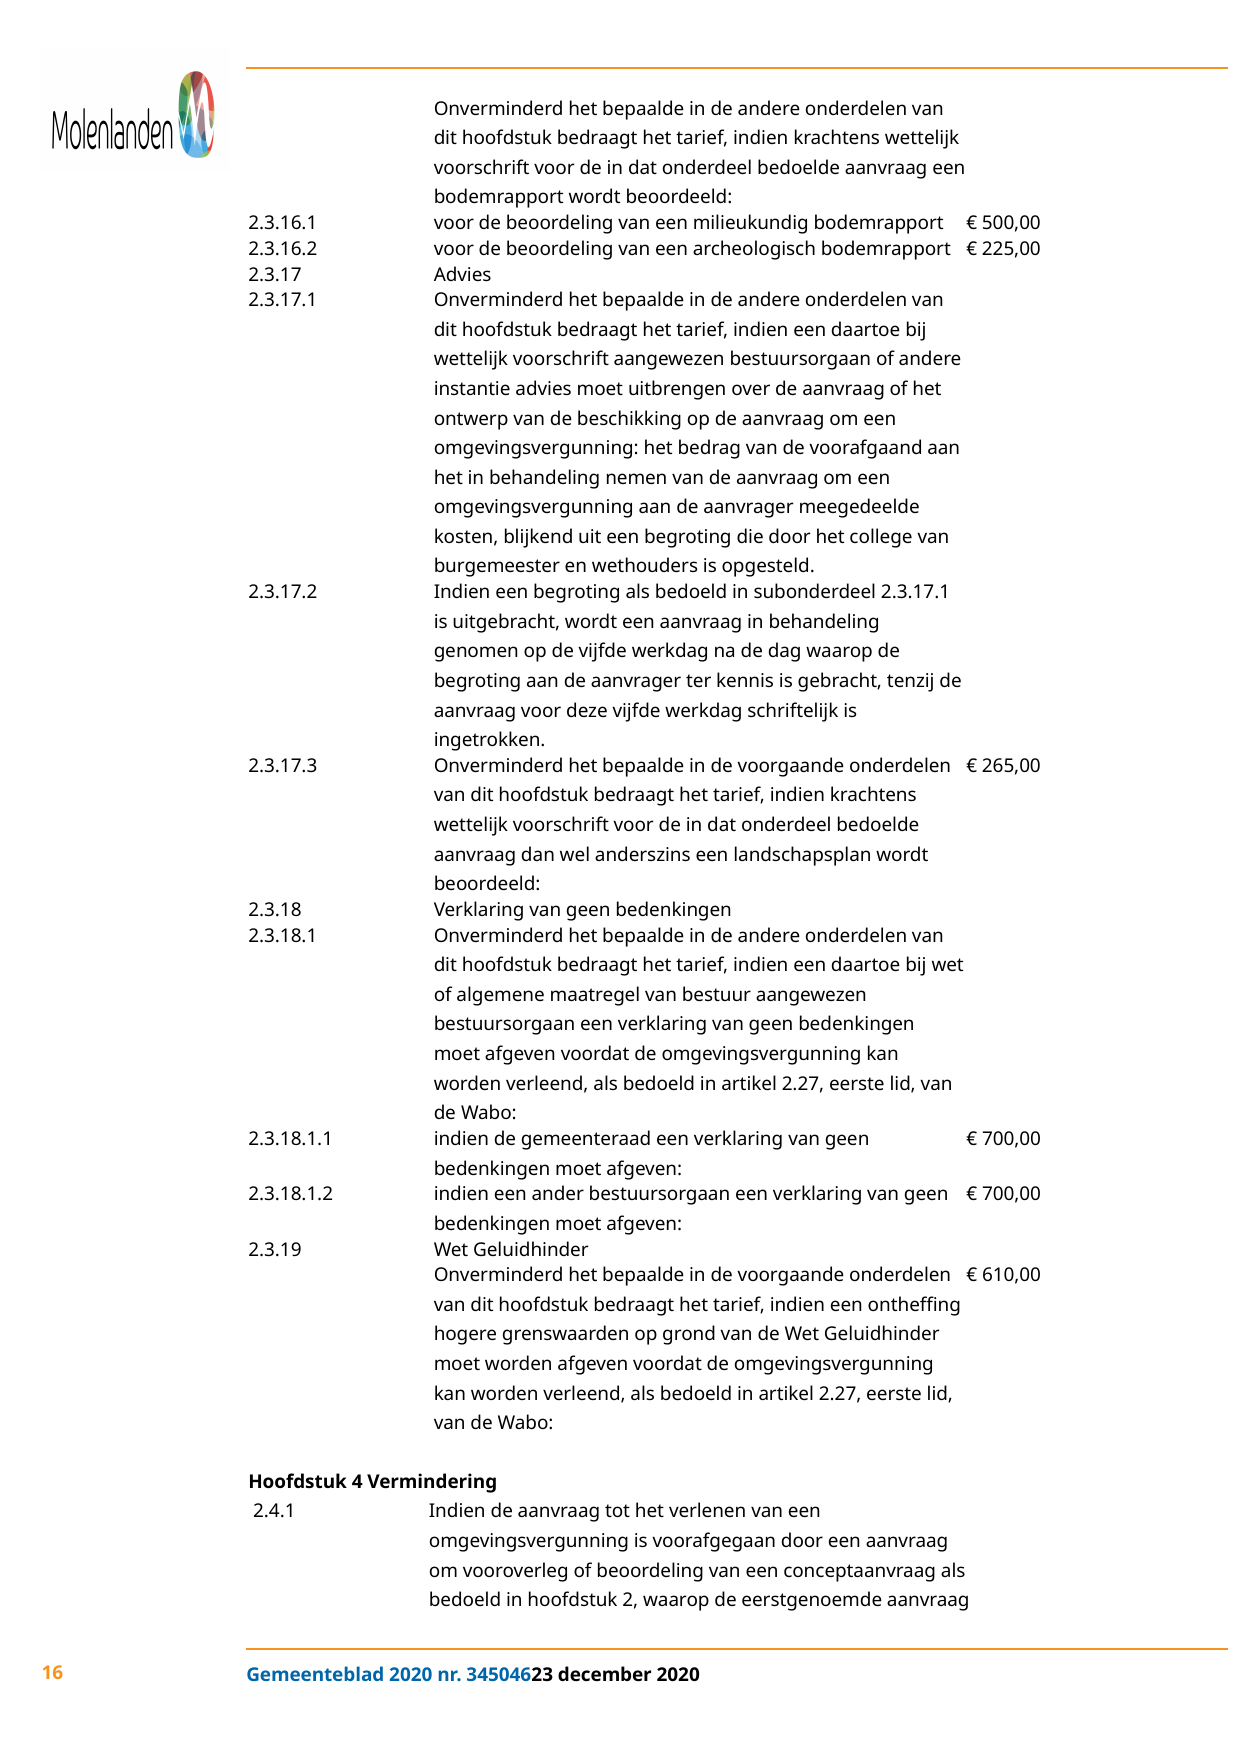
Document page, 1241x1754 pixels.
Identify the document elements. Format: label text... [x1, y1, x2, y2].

text Hoofdstuk 4 Vermindering [248, 1468, 1152, 1494]
table_cell 2.3.19 [248, 1236, 433, 1261]
table_cell [248, 1261, 433, 1435]
table_cell [966, 286, 1152, 578]
table_cell € 265,00 [966, 752, 1152, 896]
table_cell 2.3.18.1.1 [248, 1125, 433, 1180]
table_cell Onverminderd het bepaalde in de voorgaande onderdelen van dit hoofdstuk bedraagt het tarief, indien krachtens wettelijk voorschrift voor de in dat onderdeel bedoelde aanvraag dan wel anderszins een landschapsplan wordt beoordeeld: [434, 752, 966, 896]
table_header [971, 1498, 1152, 1612]
table_cell Onverminderd het bepaalde in de andere onderdelen van dit hoofdstuk bedraagt het tarief, indien een daartoe bij wet of algemene maatregel van bestuur aangewezen bestuursorgaan een verklaring van geen bedenkingen moet afgeven voordat de omgevingsvergunning kan worden verleend, als bedoeld in artikel 2.27, eerste lid, van de Wabo: [434, 922, 966, 1125]
table_cell 2.3.16.2 [248, 235, 433, 261]
table_cell 2.3.17.1 [248, 286, 433, 578]
picture [41, 47, 231, 172]
table_cell Wet Geluidhinder [434, 1236, 966, 1261]
table_cell Onverminderd het bepaalde in de andere onderdelen van dit hoofdstuk bedraagt het tarief, indien een daartoe bij wettelijk voorschrift aangewezen bestuursorgaan of andere instantie advies moet uitbrengen over de aanvraag of het ontwerp van de beschikking op de aanvraag om een omgevingsvergunning: het bedrag van de voorafgaand aan het in behandeling nemen van de aanvraag om een omgevingsvergunning aan de aanvrager meegedeelde kosten, blijkend uit een begroting die door het college van burgemeester en wethouders is opgesteld. [434, 286, 966, 578]
table_header Indien de aanvraag tot het verlenen van een omgevingsvergunning is voorafgegaan door een aanvraag om vooroverleg of beoordeling van een conceptaanvraag als bedoeld in hoofdstuk 2, waarop de eerstgenoemde aanvraag [429, 1498, 971, 1612]
table_cell [966, 922, 1152, 1125]
table_cell indien een ander bestuursorgaan een verklaring van geen bedenkingen moet afgeven: [434, 1180, 966, 1236]
table_cell 2.3.16.1 [248, 209, 433, 235]
table_cell [966, 95, 1152, 209]
table_header 2.4.1 [248, 1498, 429, 1612]
table_cell 2.3.17.2 [248, 579, 433, 752]
table_cell € 500,00 [966, 209, 1152, 235]
table_cell Onverminderd het bepaalde in de andere onderdelen van dit hoofdstuk bedraagt het tarief, indien krachtens wettelijk voorschrift voor de in dat onderdeel bedoelde aanvraag een bodemrapport wordt beoordeeld: [434, 95, 966, 209]
table_cell [966, 1236, 1152, 1261]
table_cell indien de gemeenteraad een verklaring van geen bedenkingen moet afgeven: [434, 1125, 966, 1180]
table_cell € 610,00 [966, 1261, 1152, 1435]
table_cell 2.3.18.1.2 [248, 1180, 433, 1236]
table_cell Advies [434, 261, 966, 286]
table_cell [966, 579, 1152, 752]
table_cell € 225,00 [966, 235, 1152, 261]
table_cell 2.3.17 [248, 261, 433, 286]
table_cell voor de beoordeling van een archeologisch bodemrapport [434, 235, 966, 261]
table_cell Onverminderd het bepaalde in de voorgaande onderdelen van dit hoofdstuk bedraagt het tarief, indien een ontheffing hogere grenswaarden op grond van de Wet Geluidhinder moet worden afgeven voordat de omgevingsvergunning kan worden verleend, als bedoeld in artikel 2.27, eerste lid, van de Wabo: [434, 1261, 966, 1435]
table_cell [966, 261, 1152, 286]
table_cell voor de beoordeling van een milieukundig bodemrapport [434, 209, 966, 235]
table_cell 2.3.18 [248, 896, 433, 922]
table_cell Verklaring van geen bedenkingen [434, 896, 966, 922]
table_cell € 700,00 [966, 1125, 1152, 1180]
table_cell € 700,00 [966, 1180, 1152, 1236]
table_cell [248, 95, 433, 209]
table_cell Indien een begroting als bedoeld in subonderdeel 2.3.17.1 is uitgebracht, wordt een aanvraag in behandeling genomen op de vijfde werkdag na de dag waarop de begroting aan de aanvrager ter kennis is gebracht, tenzij de aanvraag voor deze vijfde werkdag schriftelijk is ingetrokken. [434, 579, 966, 752]
table_cell 2.3.18.1 [248, 922, 433, 1125]
table_cell [966, 896, 1152, 922]
table_cell 2.3.17.3 [248, 752, 433, 896]
